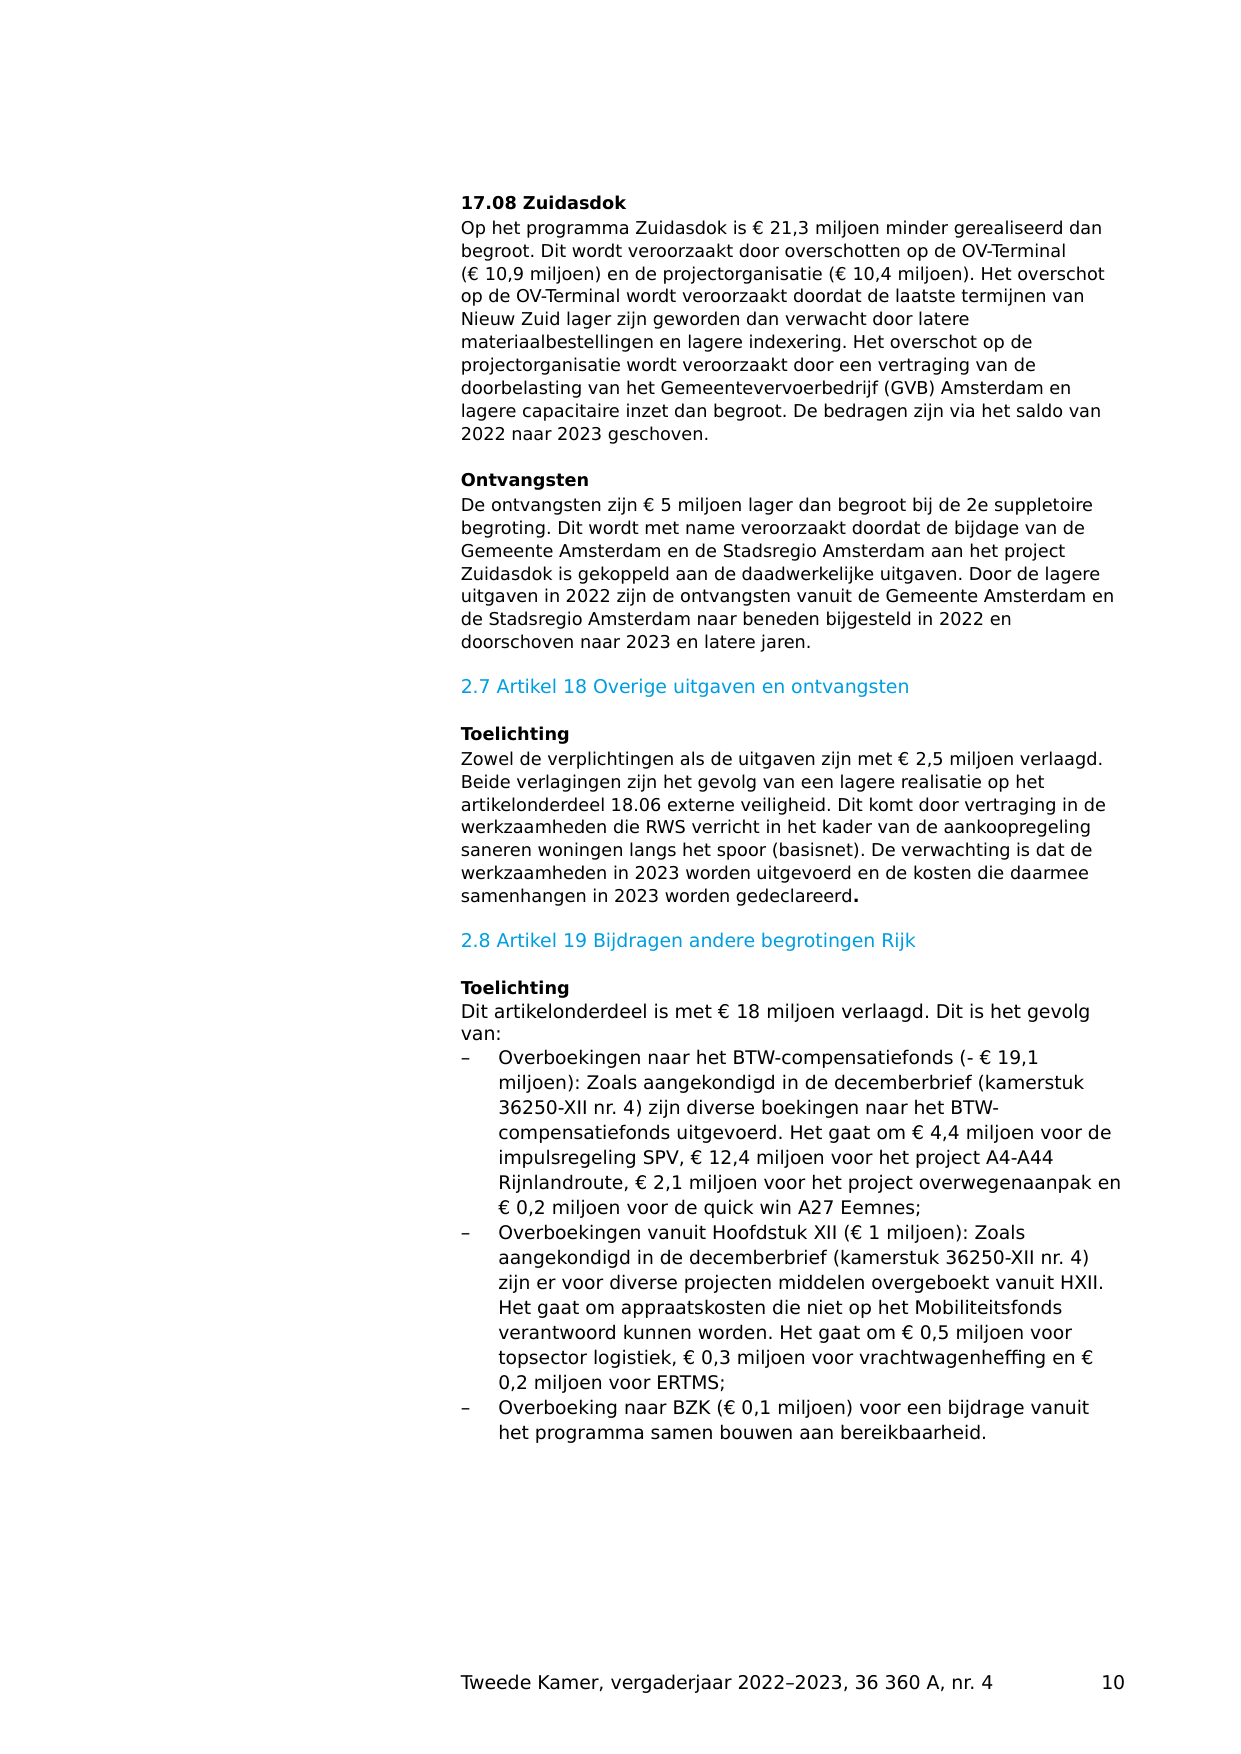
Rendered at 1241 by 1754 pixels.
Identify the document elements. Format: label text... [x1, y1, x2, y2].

text 17.08 Zuidasdok [461, 191, 1125, 214]
text Toelichting [461, 722, 1125, 745]
text Dit artikelonderdeel is met € 18 miljoen verlaagd. Dit is het gevolg van: [461, 1001, 1125, 1045]
text Toelichting [461, 976, 1125, 999]
list Overboekingen vanuit Hoofdstuk XII (€ 1 miljoen): Zoals aangekondigd in de decemberbrief (kamerstuk 36250-XII nr. 4) zijn er voor diverse projecten middelen overgeboekt vanuit HXII. Het gaat om appraatskosten die niet op het Mobiliteitsfonds verantwoord kunnen worden. Het gaat om € 0,5 miljoen voor topsector logistiek, € 0,3 miljoen voor vrachtwagenheffing en € 0,2 miljoen voor ERTMS; [461, 1220, 1125, 1395]
title 2.8 Artikel 19 Bijdragen andere begrotingen Rijk [461, 930, 1125, 952]
title 2.7 Artikel 18 Overige uitgaven en ontvangsten [461, 676, 1125, 698]
list Overboeking naar BZK (€ 0,1 miljoen) voor een bijdrage vanuit het programma samen bouwen aan bereikbaarheid. [461, 1395, 1125, 1445]
text Ontvangsten [461, 468, 1125, 491]
list Overboekingen naar het BTW-compensatiefonds (- € 19,1 miljoen): Zoals aangekondigd in de decemberbrief (kamerstuk 36250-XII nr. 4) zijn diverse boekingen naar het BTW-compensatiefonds uitgevoerd. Het gaat om € 4,4 miljoen voor de impulsregeling SPV, € 12,4 miljoen voor het project A4-A44 Rijnlandroute, € 2,1 miljoen voor het project overwegenaanpak en € 0,2 miljoen voor de quick win A27 Eemnes; [461, 1045, 1125, 1220]
text Op het programma Zuidasdok is € 21,3 miljoen minder gerealiseerd dan begroot. Dit wordt veroorzaakt door overschotten op de OV-Terminal (€ 10,9 miljoen) en de projectorganisatie (€ 10,4 miljoen). Het overschot op de OV-Terminal wordt veroorzaakt doordat de laatste termijnen van Nieuw Zuid lager zijn geworden dan verwacht door latere materiaalbestellingen en lagere indexering. Het overschot op de projectorganisatie wordt veroorzaakt door een vertraging van de doorbelasting van het Gemeentevervoerbedrijf (GVB) Amsterdam en lagere capacitaire inzet dan begroot. De bedragen zijn via het saldo van 2022 naar 2023 geschoven. [461, 216, 1125, 445]
text Zowel de verplichtingen als de uitgaven zijn met € 2,5 miljoen verlaagd. Beide verlagingen zijn het gevolg van een lagere realisatie op het artikelonderdeel 18.06 externe veiligheid. Dit komt door vertraging in de werkzaamheden die RWS verricht in het kader van de aankoopregeling saneren woningen langs het spoor (basisnet). De verwachting is dat de werkzaamheden in 2023 worden uitgevoerd en de kosten die daarmee samenhangen in 2023 worden gedeclareerd. [461, 747, 1125, 907]
text De ontvangsten zijn € 5 miljoen lager dan begroot bij de 2e suppletoire begroting. Dit wordt met name veroorzaakt doordat de bijdage van de Gemeente Amsterdam en de Stadsregio Amsterdam aan het project Zuidasdok is gekoppeld aan de daadwerkelijke uitgaven. Door de lagere uitgaven in 2022 zijn de ontvangsten vanuit de Gemeente Amsterdam en de Stadsregio Amsterdam naar beneden bijgesteld in 2022 en doorschoven naar 2023 en latere jaren. [461, 493, 1125, 653]
